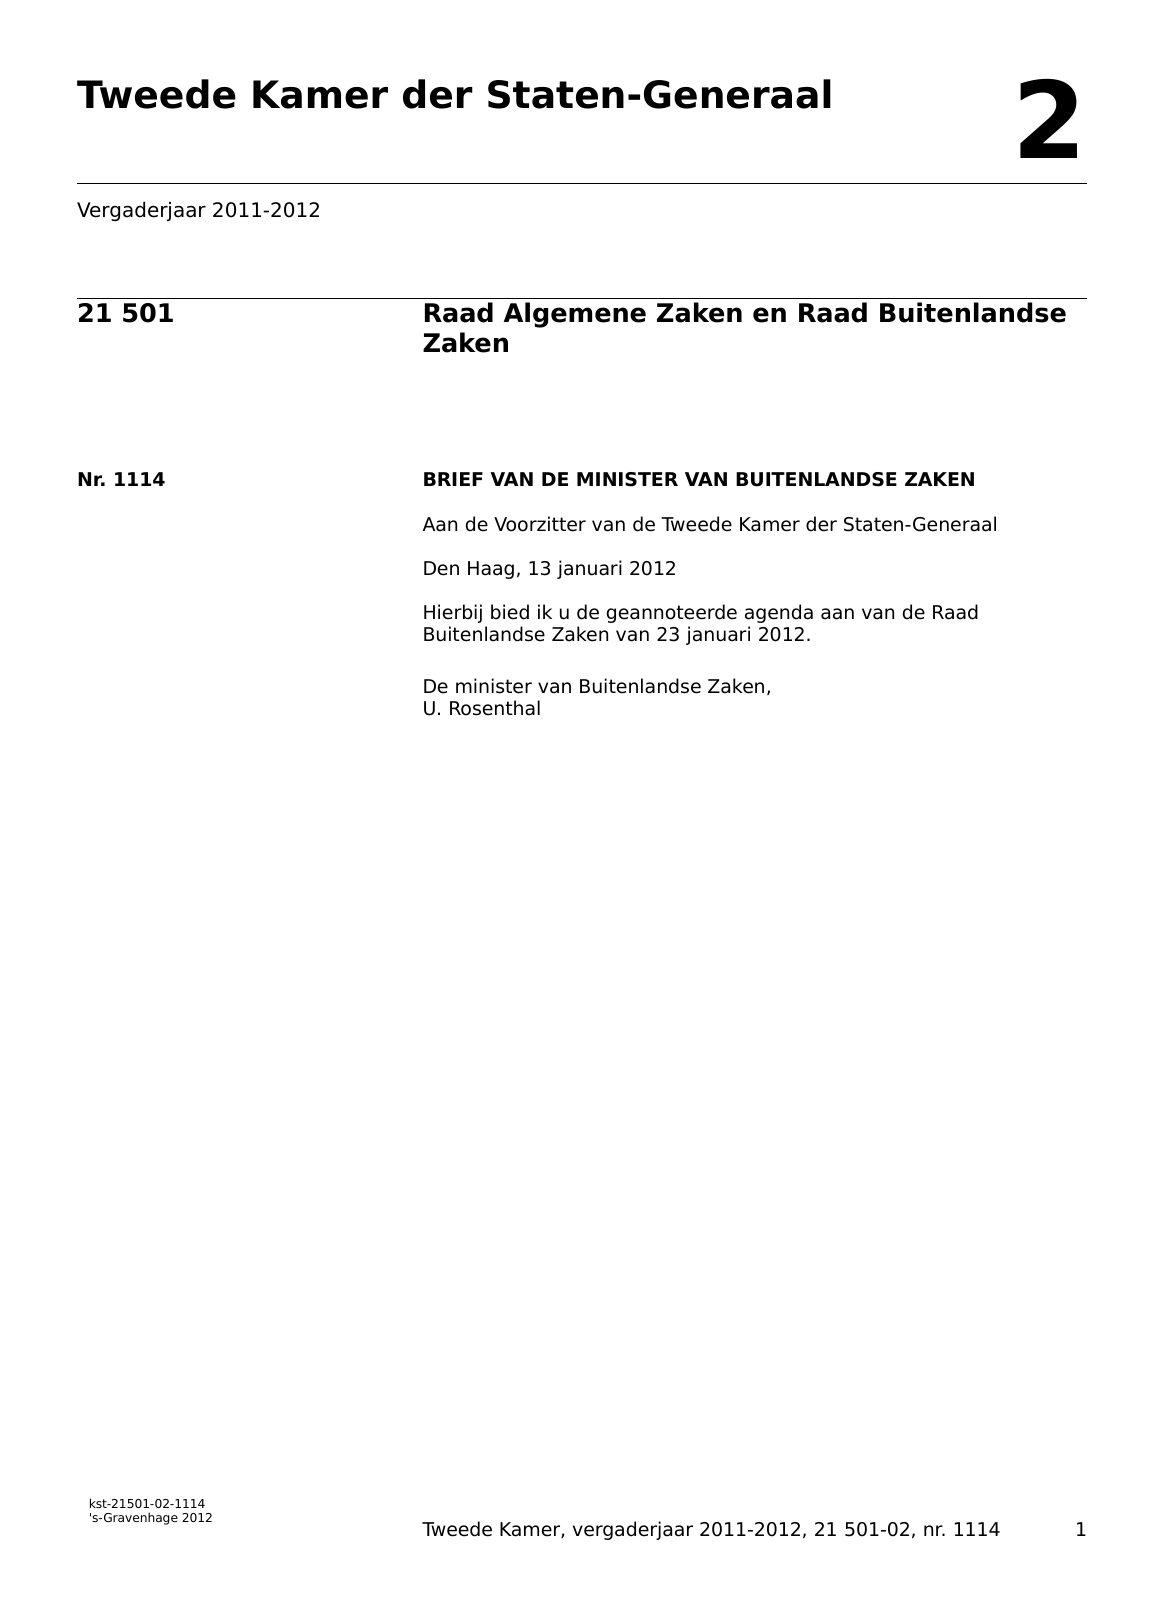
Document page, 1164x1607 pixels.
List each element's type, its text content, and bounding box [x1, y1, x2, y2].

table_cell Vergaderjaar 2011-2012 [77, 184, 1087, 298]
text De minister van Buitenlandse Zaken, U. Rosenthal [422, 676, 1087, 720]
subtitle Nr. 1114 BRIEF VAN DE MINISTER VAN BUITENLANDSE ZAKEN [77, 469, 1087, 491]
text Hierbij bied ik u de geannoteerde agenda aan van de Raad Buitenlandse Zaken van 23 januari 2012. [422, 602, 1087, 646]
text Den Haag, 13 januari 2012 [422, 558, 1087, 580]
text Aan de Voorzitter van de Tweede Kamer der Staten-Generaal [422, 513, 1087, 536]
text kst-21501-02-1114 [88, 1497, 323, 1511]
table_header Tweede Kamer der Staten-Generaal [77, 59, 886, 183]
table_header 2 [886, 59, 1087, 183]
text 's-Gravenhage 2012 [88, 1511, 323, 1525]
subtitle 21 501 Raad Algemene Zaken en Raad Buitenlandse Zaken [77, 299, 1087, 358]
